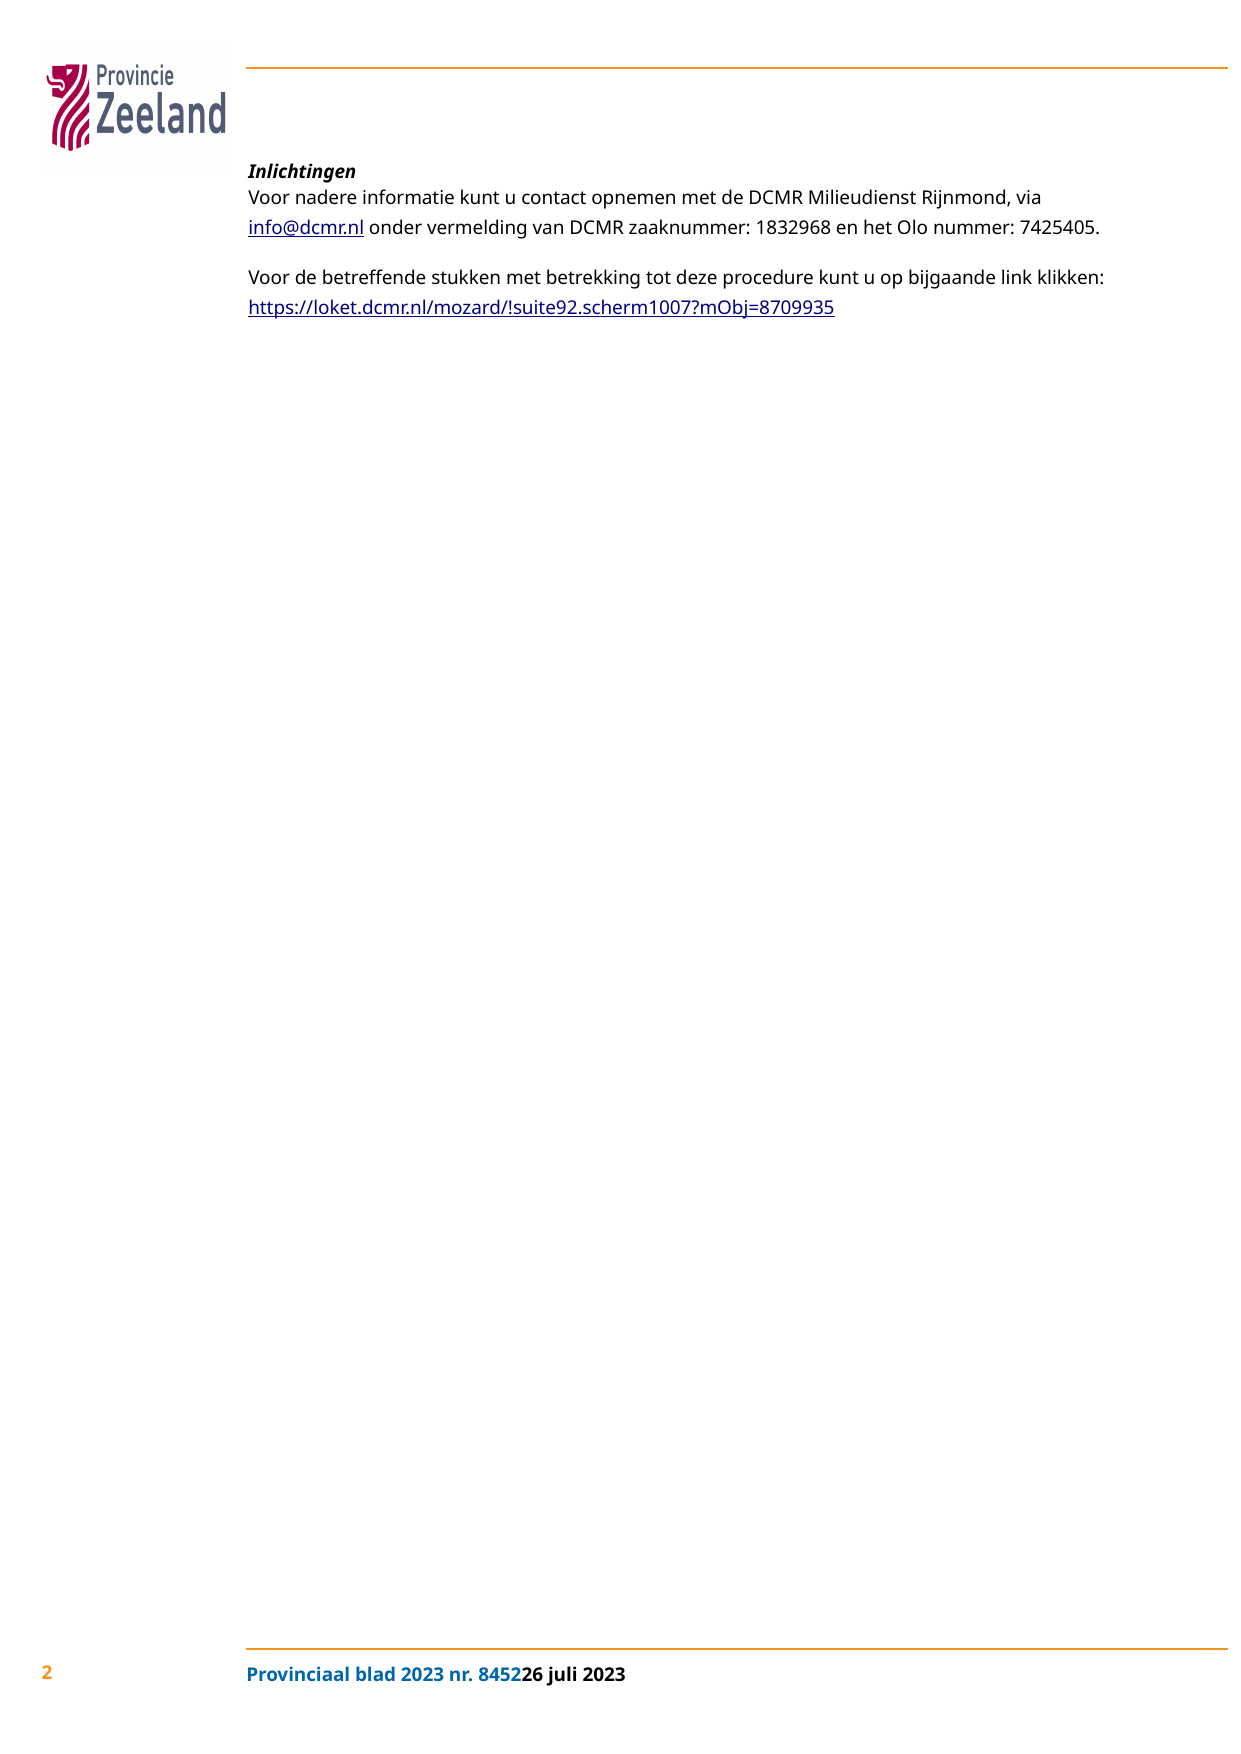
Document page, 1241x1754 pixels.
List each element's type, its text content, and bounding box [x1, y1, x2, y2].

text Inlichtingen [248, 159, 1152, 184]
picture [41, 47, 231, 172]
text Voor nadere informatie kunt u contact opnemen met de DCMR Milieudienst Rijnmond, via info@dcmr.nl onder vermelding van DCMR zaaknummer: 1832968 en het Olo nummer: 7425405. [248, 184, 1152, 240]
text Voor de betreffende stukken met betrekking tot deze procedure kunt u op bijgaande link klikken: https://loket.dcmr.nl/mozard/!suite92.scherm1007?mObj=8709935 [248, 264, 1152, 320]
